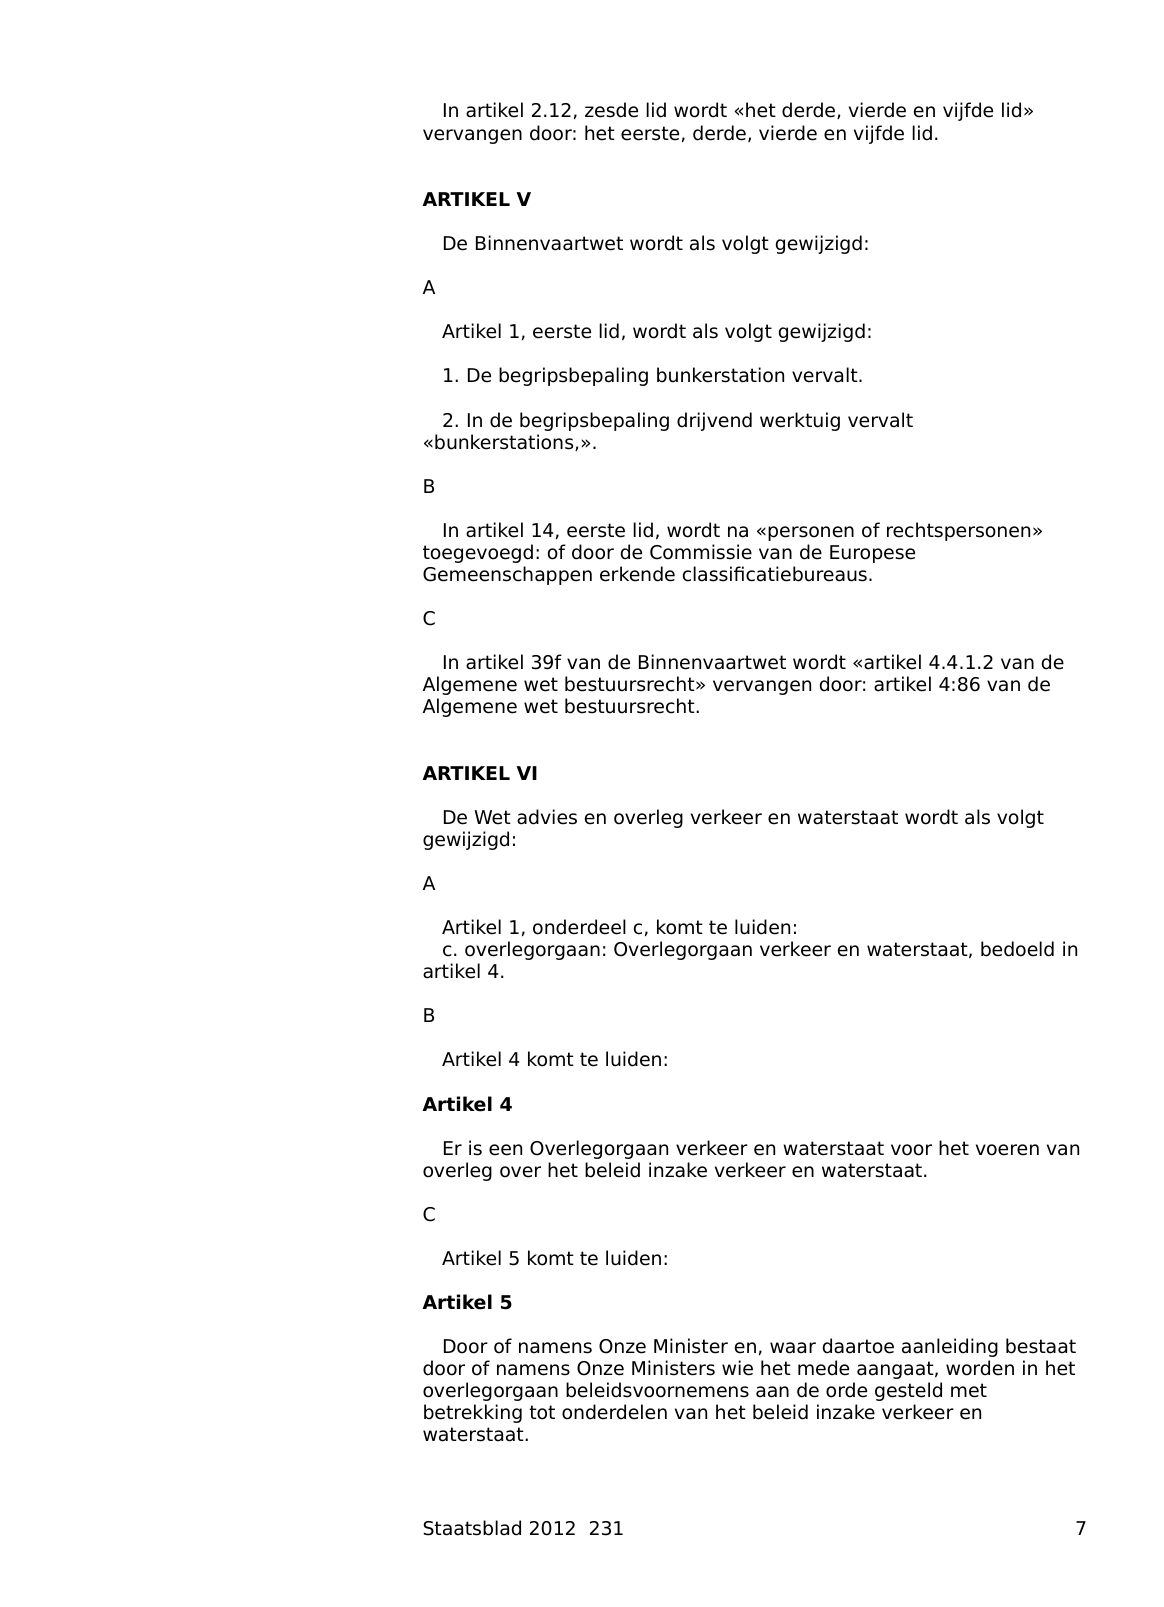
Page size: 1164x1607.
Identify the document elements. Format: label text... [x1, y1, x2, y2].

text Er is een Overlegorgaan verkeer en waterstaat voor het voeren van overleg over het beleid inzake verkeer en waterstaat. [422, 1138, 1087, 1182]
text In artikel 39f van de Binnenvaartwet wordt «artikel 4.4.1.2 van de Algemene wet bestuursrecht» vervangen door: artikel 4:86 van de Algemene wet bestuursrecht. [422, 652, 1087, 718]
subtitle ARTIKEL V [422, 189, 1087, 211]
subtitle Artikel 4 [422, 1093, 1087, 1115]
text 1. De begripsbepaling bunkerstation vervalt. [422, 365, 1087, 387]
text De Binnenvaartwet wordt als volgt gewijzigd: [422, 233, 1087, 255]
text c. overlegorgaan: Overlegorgaan verkeer en waterstaat, bedoeld in artikel 4. [422, 939, 1087, 983]
text 2. In de begripsbepaling drijvend werktuig vervalt «bunkerstations,». [422, 409, 1087, 453]
subtitle ARTIKEL VI [422, 762, 1087, 784]
text De Wet advies en overleg verkeer en waterstaat wordt als volgt gewijzigd: [422, 807, 1087, 851]
text A [422, 277, 1087, 299]
text Artikel 4 komt te luiden: [422, 1049, 1087, 1071]
text In artikel 14, eerste lid, wordt na «personen of rechtspersonen» toegevoegd: of door de Commissie van de Europese Gemeenschappen erkende classificatiebureaus. [422, 520, 1087, 586]
text C [422, 608, 1087, 630]
text C [422, 1204, 1087, 1226]
text Artikel 1, eerste lid, wordt als volgt gewijzigd: [422, 321, 1087, 343]
text A [422, 873, 1087, 895]
text In artikel 2.12, zesde lid wordt «het derde, vierde en vijfde lid» vervangen door: het eerste, derde, vierde en vijfde lid. [422, 100, 1087, 144]
text B [422, 476, 1087, 498]
text B [422, 1005, 1087, 1027]
text Artikel 5 komt te luiden: [422, 1248, 1087, 1270]
text Door of namens Onze Minister en, waar daartoe aanleiding bestaat door of namens Onze Ministers wie het mede aangaat, worden in het overlegorgaan beleidsvoornemens aan de orde gesteld met betrekking tot onderdelen van het beleid inzake verkeer en waterstaat. [422, 1336, 1087, 1446]
subtitle Artikel 5 [422, 1292, 1087, 1314]
text Artikel 1, onderdeel c, komt te luiden: [422, 917, 1087, 939]
